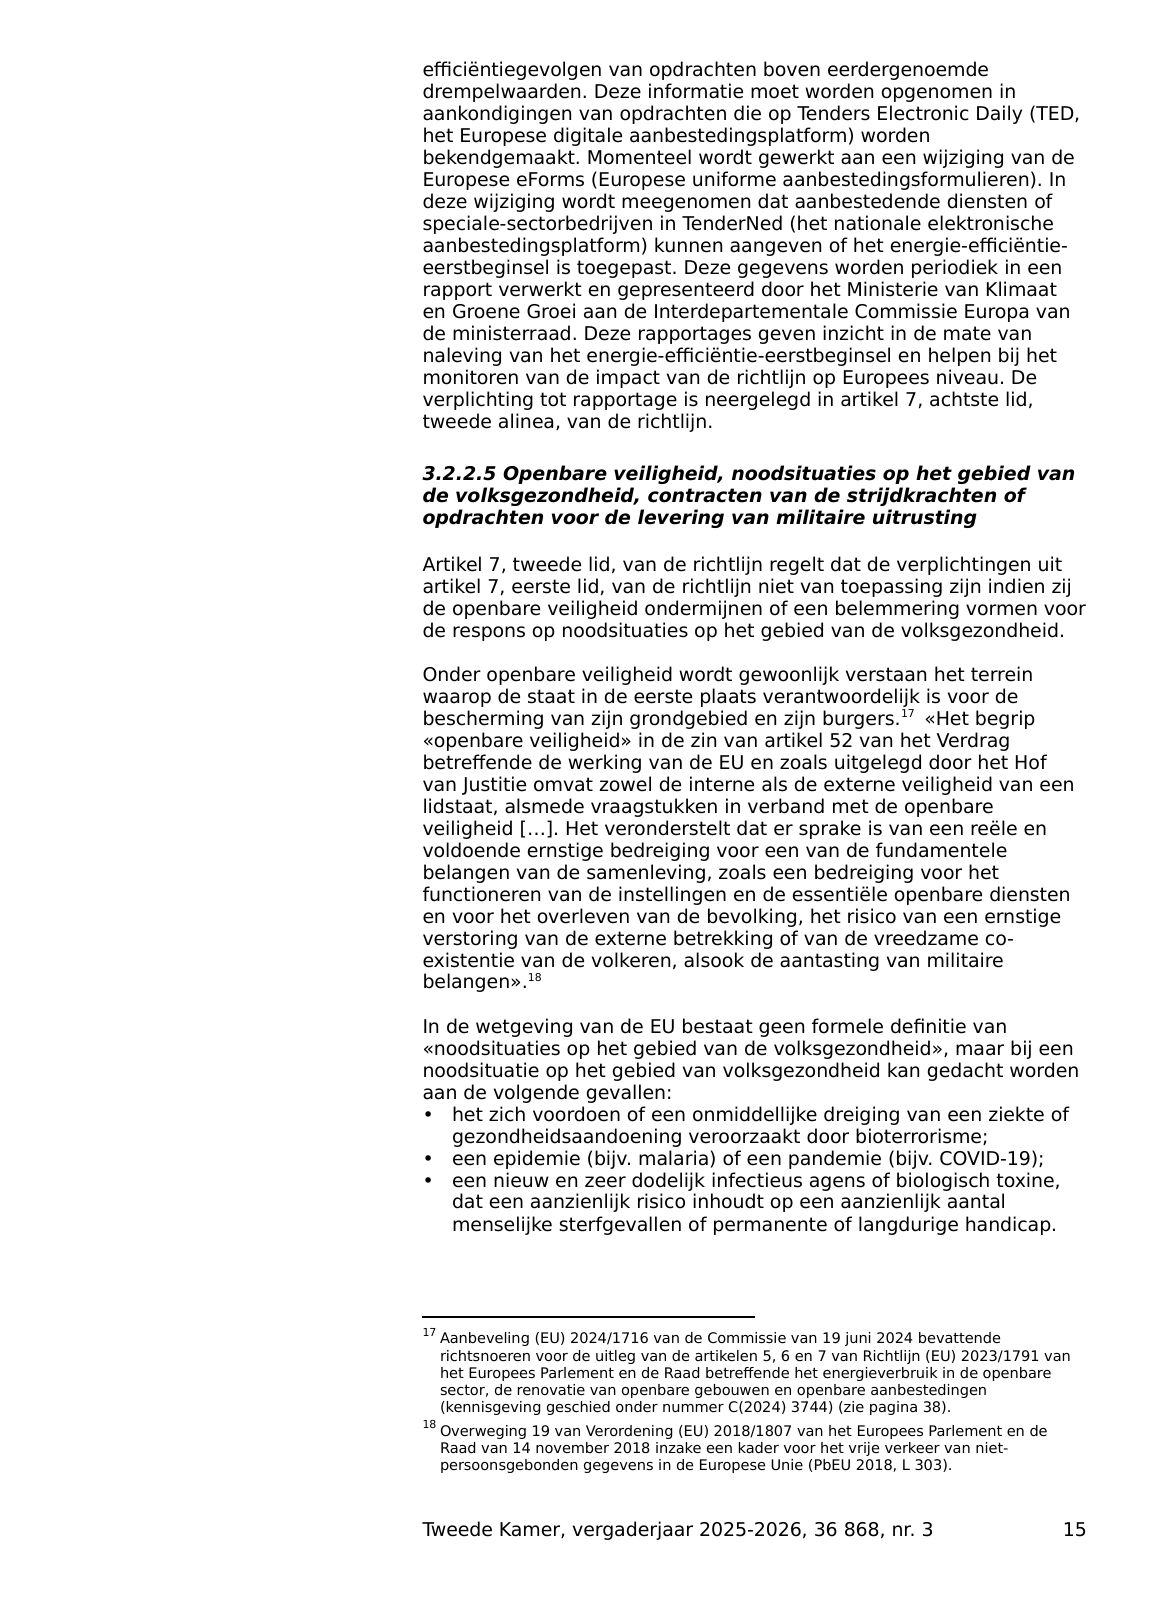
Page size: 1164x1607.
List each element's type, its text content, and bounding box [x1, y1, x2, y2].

text Onder openbare veiligheid wordt gewoonlijk verstaan het terrein waarop de staat in de eerste plaats verantwoordelijk is voor de bescherming van zijn grondgebied en zijn burgers. «Het begrip «openbare veiligheid» in de zin van artikel 52 van het Verdrag betreffende de werking van de EU en zoals uitgelegd door het Hof van Justitie omvat zowel de interne als de externe veiligheid van een lidstaat, alsmede vraagstukken in verband met de openbare veiligheid […]. Het veronderstelt dat er sprake is van een reële en voldoende ernstige bedreiging voor een van de fundamentele belangen van de samenleving, zoals een bedreiging voor het functioneren van de instellingen en de essentiële openbare diensten en voor het overleven van de bevolking, het risico van een ernstige verstoring van de externe betrekking of van de vreedzame co-existentie van de volkeren, alsook de aantasting van militaire belangen». [422, 664, 1087, 993]
text Artikel 7, tweede lid, van de richtlijn regelt dat de verplichtingen uit artikel 7, eerste lid, van de richtlijn niet van toepassing zijn indien zij de openbare veiligheid ondermijnen of een belemmering vormen voor de respons op noodsituaties op het gebied van de volksgezondheid. [422, 554, 1087, 642]
text • het zich voordoen of een onmiddellijke dreiging van een ziekte of gezondheidsaandoening veroorzaakt door bioterrorisme; [422, 1103, 1087, 1147]
subtitle 3.2.2.5 Openbare veiligheid, noodsituaties op het gebied van de volksgezondheid, contracten van de strijdkrachten of opdrachten voor de levering van militaire uitrusting [422, 463, 1087, 529]
text Overweging 19 van Verordening (EU) 2018/1807 van het Europees Parlement en de Raad van 14 november 2018 inzake een kader voor het vrije verkeer van niet-persoonsgebonden gegevens in de Europese Unie (PbEU 2018, L 303). [422, 1418, 1087, 1474]
text • een epidemie (bijv. malaria) of een pandemie (bijv. COVID-19); [422, 1147, 1087, 1169]
text Aanbeveling (EU) 2024/1716 van de Commissie van 19 juni 2024 bevattende richtsnoeren voor de uitleg van de artikelen 5, 6 en 7 van Richtlijn (EU) 2023/1791 van het Europees Parlement en de Raad betreffende het energieverbruik in de openbare sector, de renovatie van openbare gebouwen en openbare aanbestedingen (kennisgeving geschied onder nummer C(2024) 3744) (zie pagina 38). [422, 1326, 1087, 1416]
text • een nieuw en zeer dodelijk infectieus agens of biologisch toxine, dat een aanzienlijk risico inhoudt op een aanzienlijk aantal menselijke sterfgevallen of permanente of langdurige handicap. [422, 1169, 1087, 1235]
text In de wetgeving van de EU bestaat geen formele definitie van «noodsituaties op het gebied van de volksgezondheid», maar bij een noodsituatie op het gebied van volksgezondheid kan gedacht worden aan de volgende gevallen: [422, 1016, 1087, 1103]
text efficiëntiegevolgen van opdrachten boven eerdergenoemde drempelwaarden. Deze informatie moet worden opgenomen in aankondigingen van opdrachten die op Tenders Electronic Daily (TED, het Europese digitale aanbestedingsplatform) worden bekendgemaakt. Momenteel wordt gewerkt aan een wijziging van de Europese eForms (Europese uniforme aanbestedingsformulieren). In deze wijziging wordt meegenomen dat aanbestedende diensten of speciale-sectorbedrijven in TenderNed (het nationale elektronische aanbestedingsplatform) kunnen aangeven of het energie-efficiëntie-eerstbeginsel is toegepast. Deze gegevens worden periodiek in een rapport verwerkt en gepresenteerd door het Ministerie van Klimaat en Groene Groei aan de Interdepartementale Commissie Europa van de ministerraad. Deze rapportages geven inzicht in de mate van naleving van het energie-efficiëntie-eerstbeginsel en helpen bij het monitoren van de impact van de richtlijn op Europees niveau. De verplichting tot rapportage is neergelegd in artikel 7, achtste lid, tweede alinea, van de richtlijn. [422, 59, 1087, 433]
